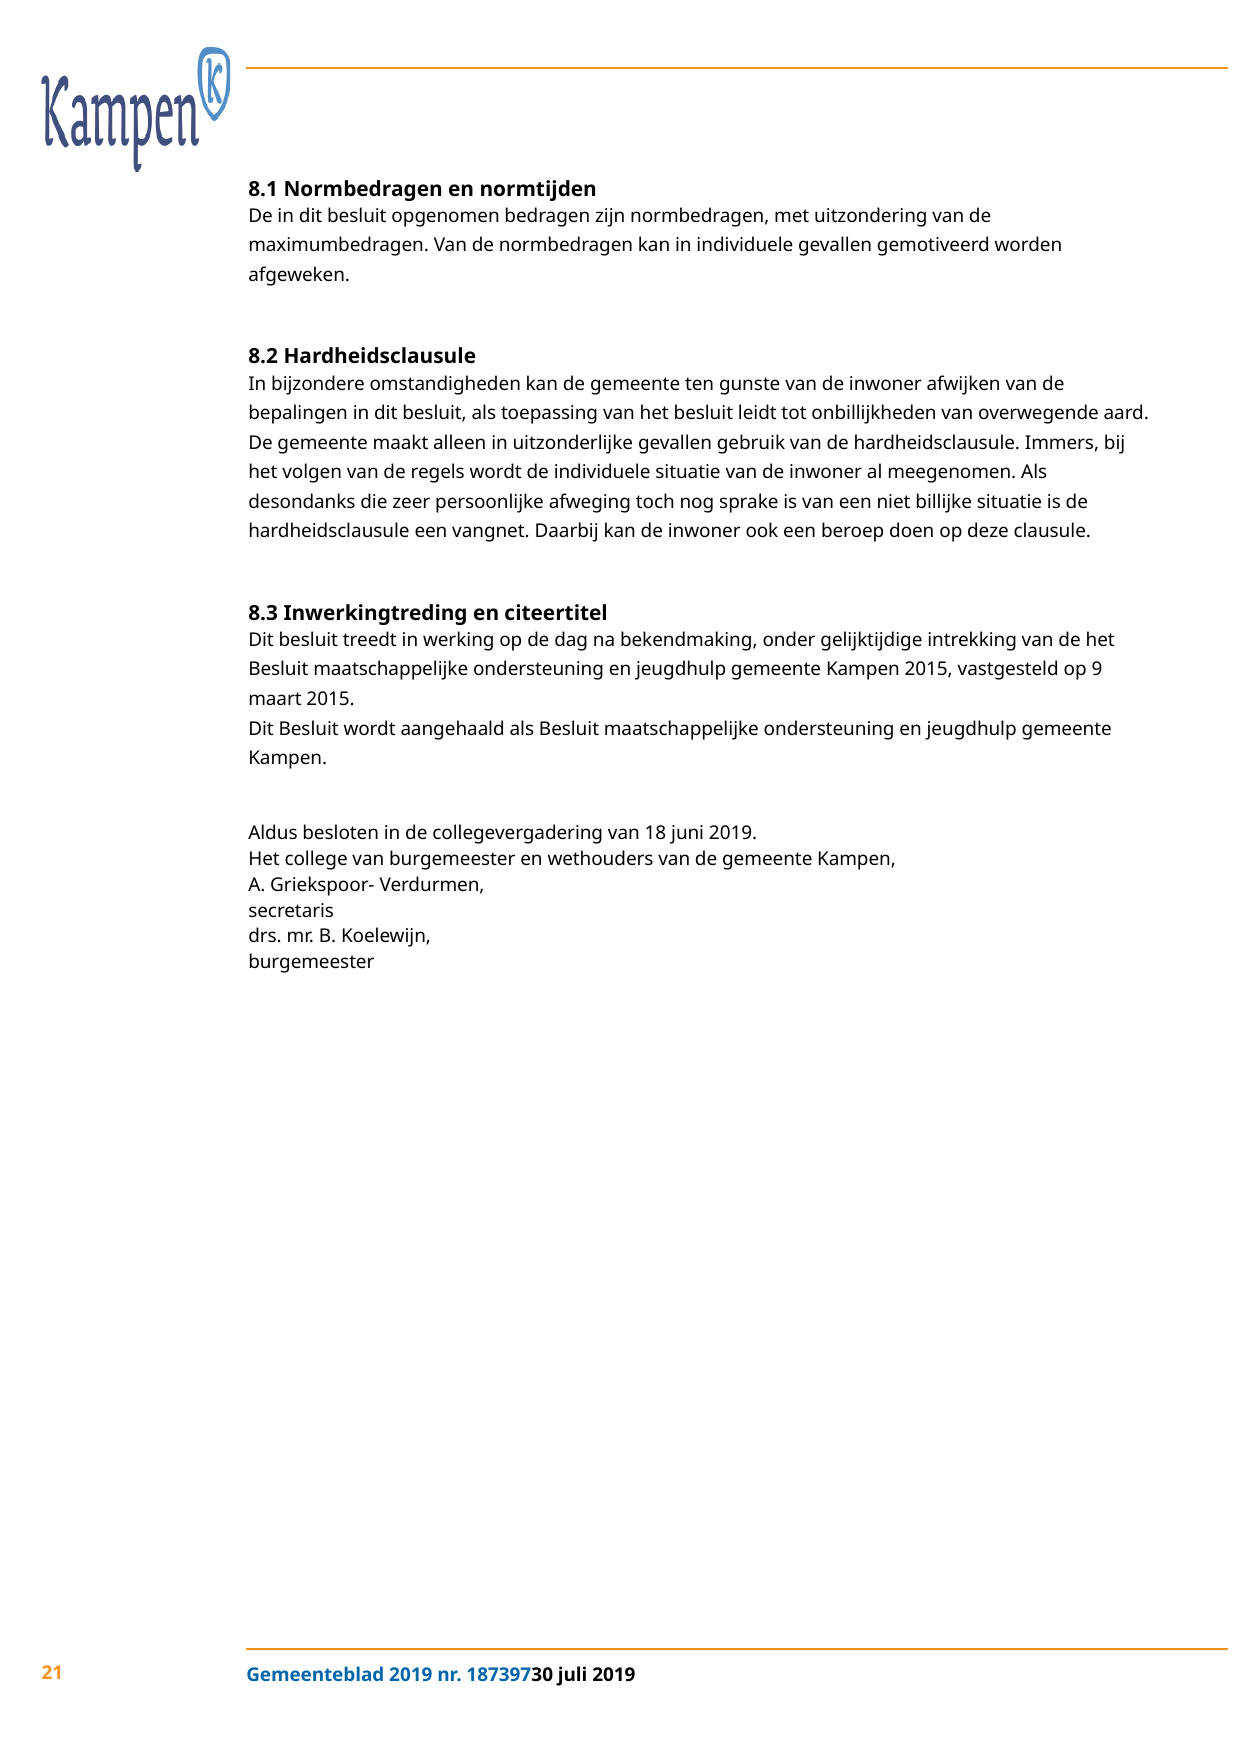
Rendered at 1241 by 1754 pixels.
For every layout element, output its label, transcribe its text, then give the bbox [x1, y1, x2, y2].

text Het college van burgemeester en wethouders van de gemeente Kampen, [248, 845, 1152, 871]
text 8.2 Hardheidsclausule [248, 341, 1152, 370]
text A. Griekspoor- Verdurmen, [248, 871, 1152, 897]
text drs. mr. B. Koelewijn, [248, 922, 1152, 948]
text burgemeester [248, 948, 1152, 974]
text De in dit besluit opgenomen bedragen zijn normbedragen, met uitzondering van de maximumbedragen. Van de normbedragen kan in individuele gevallen gemotiveerd worden afgeweken. [248, 202, 1152, 287]
text Dit Besluit wordt aangehaald als Besluit maatschappelijke ondersteuning en jeugdhulp gemeente Kampen. [248, 715, 1152, 770]
text Dit besluit treedt in werking op de dag na bekendmaking, onder gelijktijdige intrekking van de het Besluit maatschappelijke ondersteuning en jeugdhulp gemeente Kampen 2015, vastgesteld op 9 maart 2015. [248, 626, 1152, 711]
text 8.1 Normbedragen en normtijden [248, 174, 1152, 202]
text Aldus besloten in de collegevergadering van 18 juni 2019. [248, 819, 1152, 845]
text In bijzondere omstandigheden kan de gemeente ten gunste van de inwoner afwijken van de bepalingen in dit besluit, als toepassing van het besluit leidt tot onbillijkheden van overwegende aard. De gemeente maakt alleen in uitzonderlijke gevallen gebruik van de hardheidsclausule. Immers, bij het volgen van de regels wordt de individuele situatie van de inwoner al meegenomen. Als desondanks die zeer persoonlijke afweging toch nog sprake is van een niet billijke situatie is de hardheidsclausule een vangnet. Daarbij kan de inwoner ook een beroep doen op deze clausule. [248, 370, 1152, 543]
text secretaris [248, 897, 1152, 922]
text 8.3 Inwerkingtreding en citeertitel [248, 598, 1152, 626]
picture [41, 47, 231, 172]
